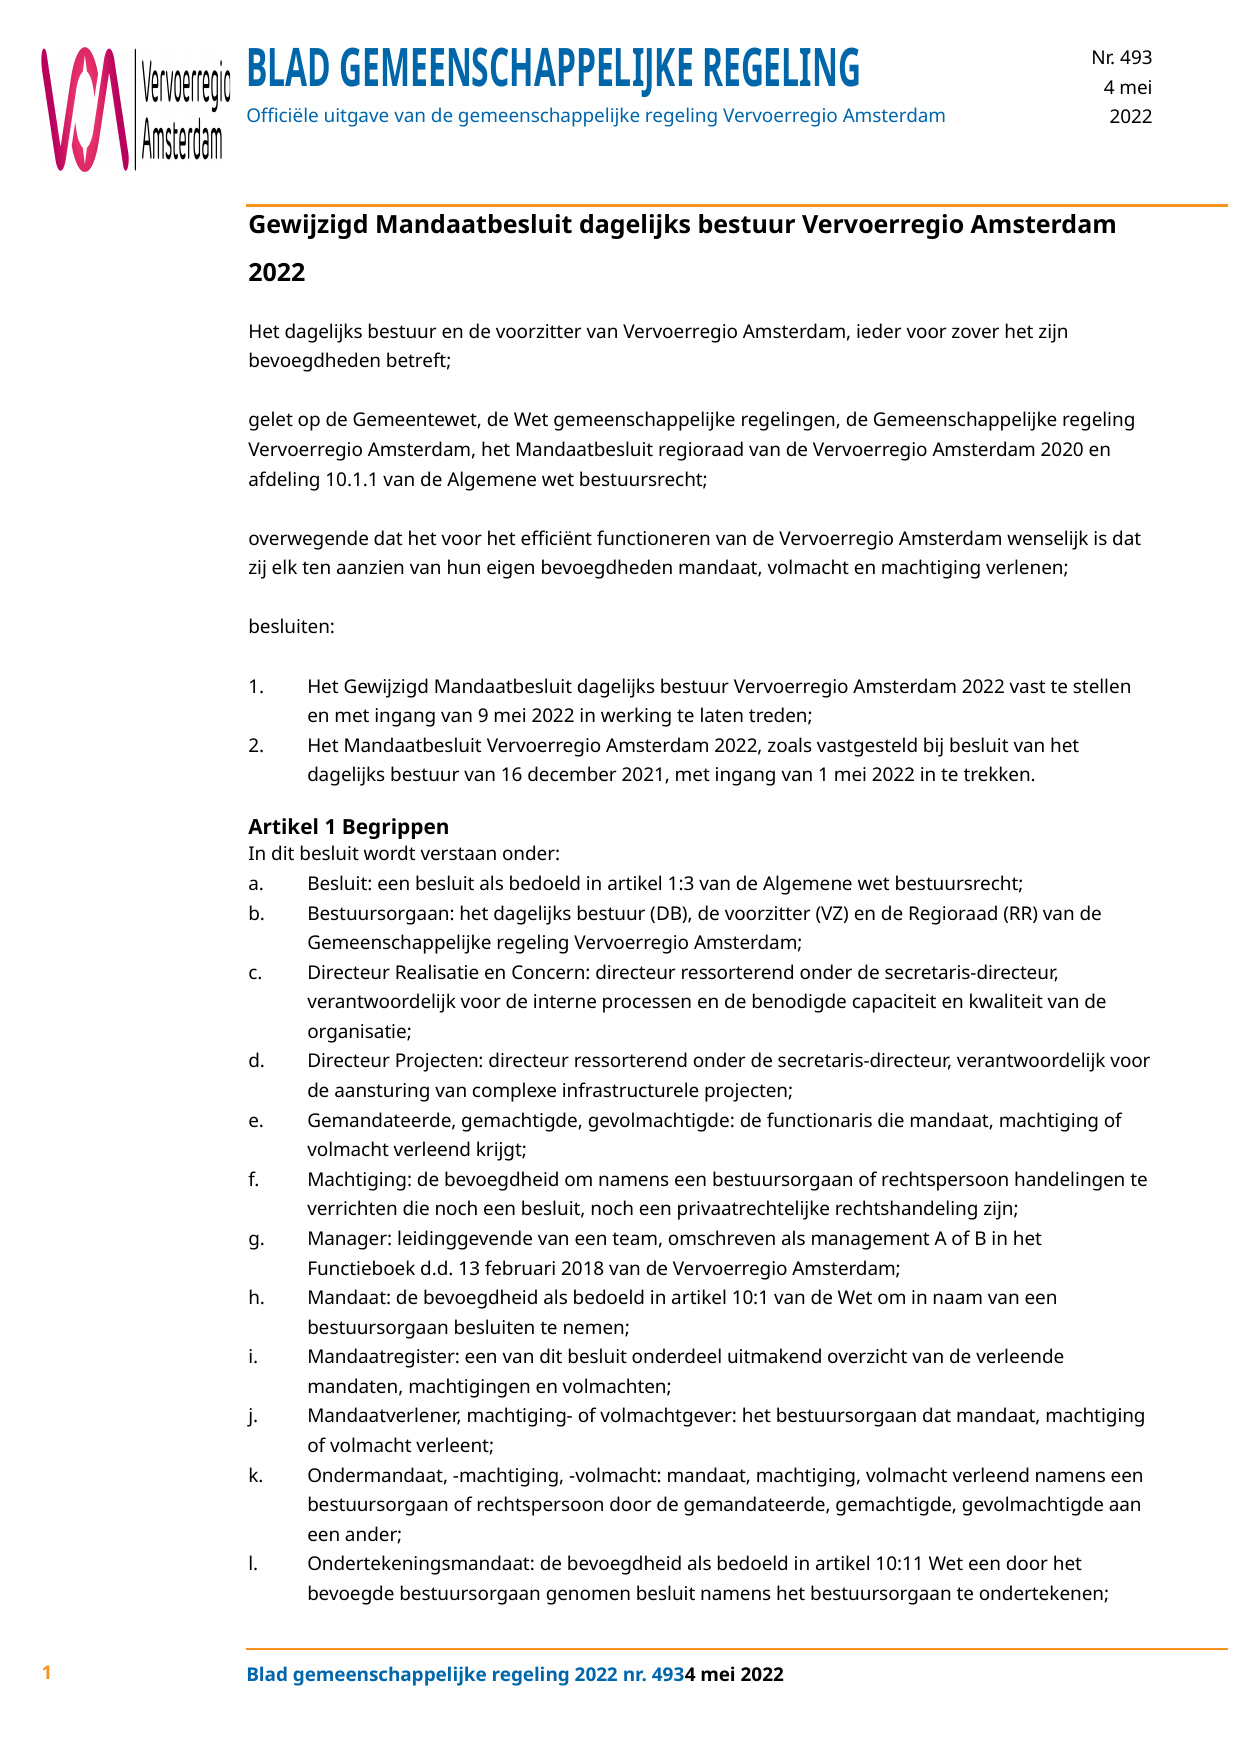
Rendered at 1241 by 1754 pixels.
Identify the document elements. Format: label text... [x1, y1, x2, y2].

list Mandaatregister: een van dit besluit onderdeel uitmakend overzicht van de verleende mandaten, machtigingen en volmachten; [248, 1343, 1152, 1399]
list Machtiging: de bevoegdheid om namens een bestuursorgaan of rechtspersoon handelingen te verrichten die noch een besluit, noch een privaatrechtelijke rechtshandeling zijn; [248, 1166, 1152, 1221]
text Het dagelijks bestuur en de voorzitter van Vervoerregio Amsterdam, ieder voor zover het zijn bevoegdheden betreft; [248, 318, 1152, 373]
list Het Gewijzigd Mandaatbesluit dagelijks bestuur Vervoerregio Amsterdam 2022 vast te stellen en met ingang van 9 mei 2022 in werking te laten treden; [248, 673, 1152, 728]
list Gemandateerde, gemachtigde, gevolmachtigde: de functionaris die mandaat, machtiging of volmacht verleend krijgt; [248, 1107, 1152, 1162]
text Gewijzigd Mandaatbesluit dagelijks bestuur Vervoerregio Amsterdam 2022 [248, 207, 1152, 288]
text besluiten: [248, 614, 1152, 639]
list Besluit: een besluit als bedoeld in artikel 1:3 van de Algemene wet bestuursrecht; [248, 870, 1152, 896]
list Directeur Realisatie en Concern: directeur ressorterend onder de secretaris-directeur, verantwoordelijk voor de interne processen en de benodigde capaciteit en kwaliteit van de organisatie; [248, 959, 1152, 1044]
text In dit besluit wordt verstaan onder: [248, 841, 1152, 866]
text Artikel 1 Begrippen [248, 812, 1152, 841]
list Mandaatverlener, machtiging- of volmachtgever: het bestuursorgaan dat mandaat, machtiging of volmacht verleent; [248, 1403, 1152, 1458]
picture [41, 47, 231, 172]
list Directeur Projecten: directeur ressorterend onder de secretaris-directeur, verantwoordelijk voor de aansturing van complexe infrastructurele projecten; [248, 1048, 1152, 1103]
text gelet op de Gemeentewet, de Wet gemeenschappelijke regelingen, de Gemeenschappelijke regeling Vervoerregio Amsterdam, het Mandaatbesluit regioraad van de Vervoerregio Amsterdam 2020 en afdeling 10.1.1 van de Algemene wet bestuursrecht; [248, 407, 1152, 492]
text overwegende dat het voor het efficiënt functioneren van de Vervoerregio Amsterdam wenselijk is dat zij elk ten aanzien van hun eigen bevoegdheden mandaat, volmacht en machtiging verlenen; [248, 525, 1152, 580]
list Ondertekeningsmandaat: de bevoegdheid als bedoeld in artikel 10:11 Wet een door het bevoegde bestuursorgaan genomen besluit namens het bestuursorgaan te ondertekenen; [248, 1551, 1152, 1606]
list Ondermandaat, -machtiging, -volmacht: mandaat, machtiging, volmacht verleend namens een bestuursorgaan of rechtspersoon door de gemandateerde, gemachtigde, gevolmachtigde aan een ander; [248, 1462, 1152, 1547]
list Het Mandaatbesluit Vervoerregio Amsterdam 2022, zoals vastgesteld bij besluit van het dagelijks bestuur van 16 december 2021, met ingang van 1 mei 2022 in te trekken. [248, 732, 1152, 787]
list Manager: leidinggevende van een team, omschreven als management A of B in het Functieboek d.d. 13 februari 2018 van de Vervoerregio Amsterdam; [248, 1225, 1152, 1280]
list Mandaat: de bevoegdheid als bedoeld in artikel 10:1 van de Wet om in naam van een bestuursorgaan besluiten te nemen; [248, 1284, 1152, 1339]
list Bestuursorgaan: het dagelijks bestuur (DB), de voorzitter (VZ) en de Regioraad (RR) van de Gemeenschappelijke regeling Vervoerregio Amsterdam; [248, 900, 1152, 955]
